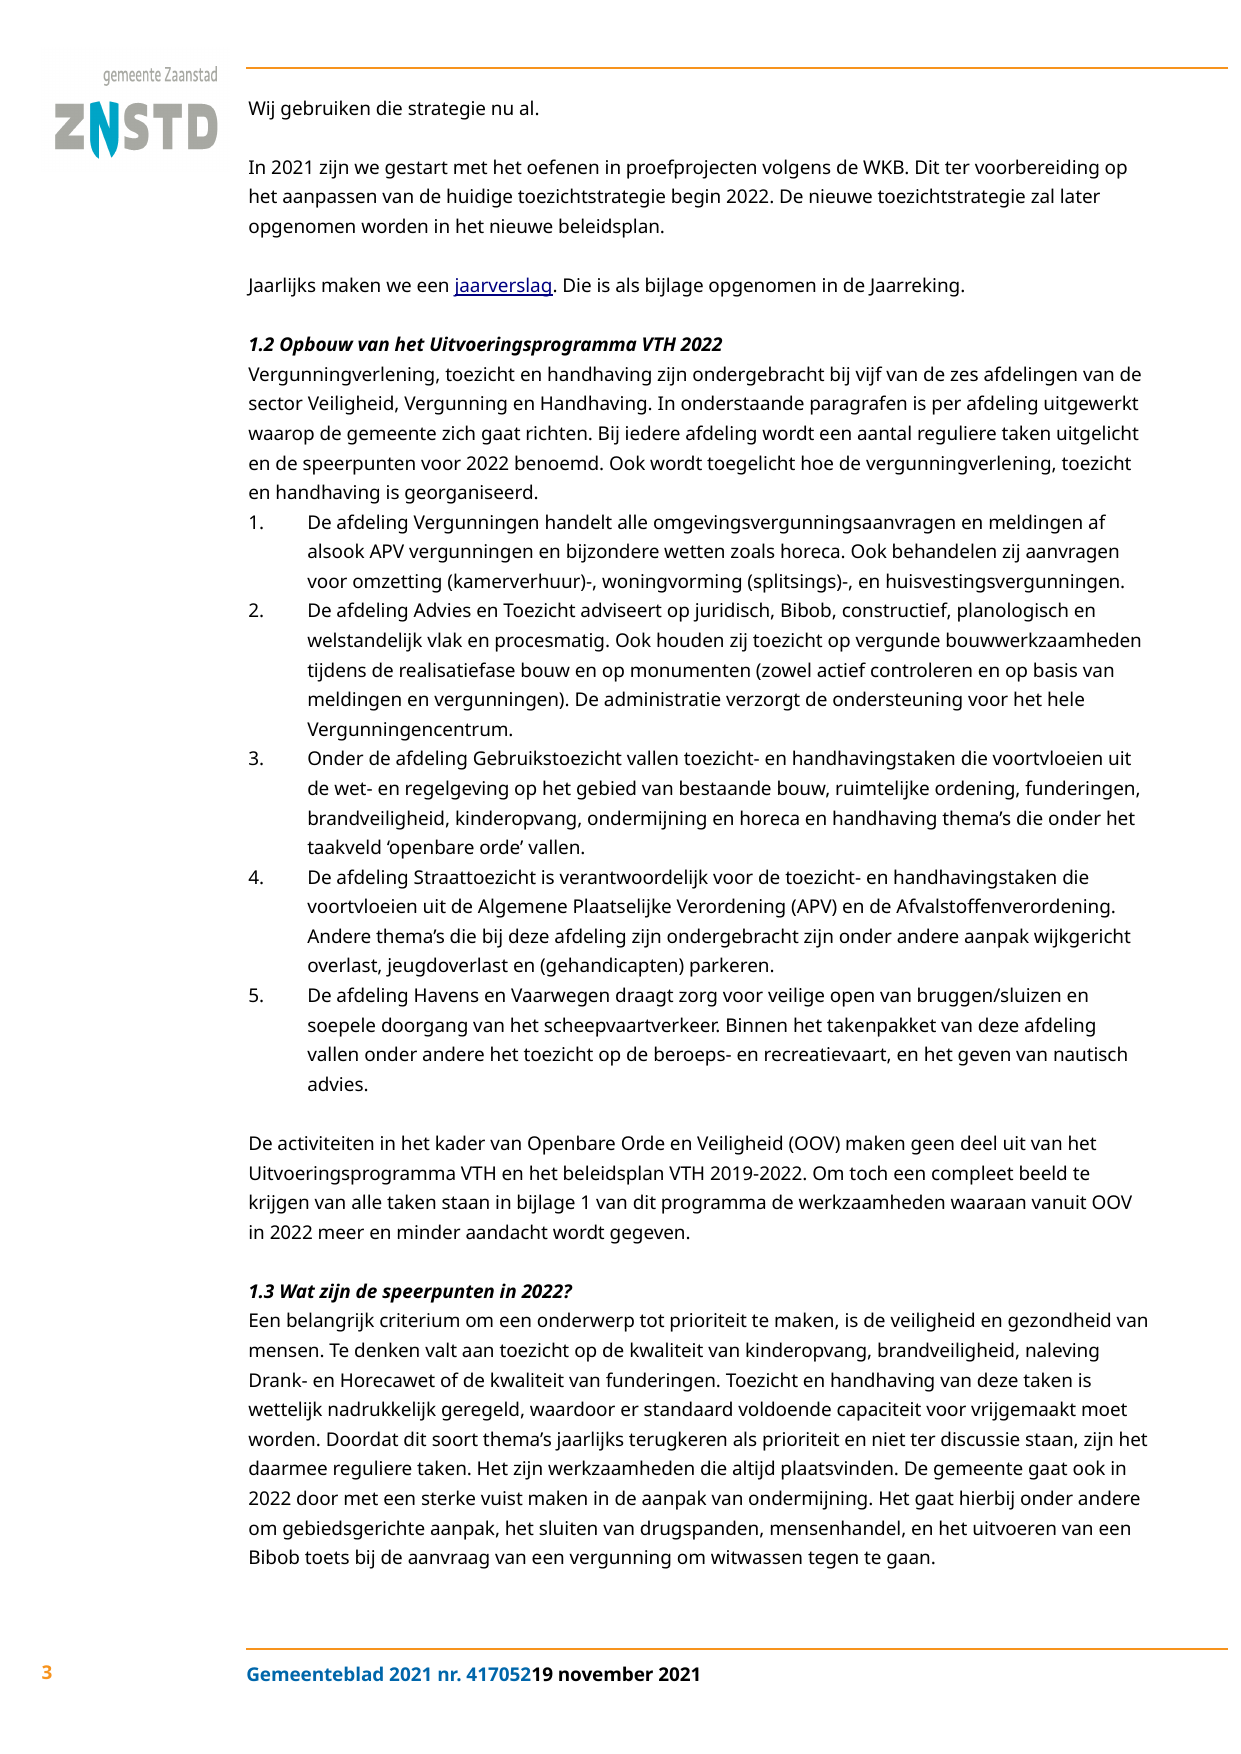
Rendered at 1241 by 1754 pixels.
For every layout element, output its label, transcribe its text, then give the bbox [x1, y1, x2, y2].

text Wij gebruiken die strategie nu al. [248, 95, 1152, 121]
text 1.3 Wat zijn de speerpunten in 2022? [248, 1278, 1152, 1304]
text De activiteiten in het kader van Openbare Orde en Veiligheid (OOV) maken geen deel uit van het Uitvoeringsprogramma VTH en het beleidsplan VTH 2019-2022. Om toch een compleet beeld te krijgen van alle taken staan in bijlage 1 van dit programma de werkzaamheden waaraan vanuit OOV in 2022 meer en minder aandacht wordt gegeven. [248, 1130, 1152, 1245]
list Onder de afdeling Gebruikstoezicht vallen toezicht- en handhavingstaken die voortvloeien uit de wet- en regelgeving op het gebied van bestaande bouw, ruimtelijke ordening, funderingen, brandveiligheid, kinderopvang, ondermijning en horeca en handhaving thema’s die onder het taakveld ‘openbare orde’ vallen. [248, 746, 1152, 860]
list De afdeling Havens en Vaarwegen draagt zorg voor veilige open van bruggen/sluizen en soepele doorgang van het scheepvaartverkeer. Binnen het takenpakket van deze afdeling vallen onder andere het toezicht op de beroeps- en recreatievaart, en het geven van nautisch advies. [248, 982, 1152, 1097]
text Een belangrijk criterium om een onderwerp tot prioriteit te maken, is de veiligheid en gezondheid van mensen. Te denken valt aan toezicht op de kwaliteit van kinderopvang, brandveiligheid, naleving Drank- en Horecawet of de kwaliteit van funderingen. Toezicht en handhaving van deze taken is wettelijk nadrukkelijk geregeld, waardoor er standaard voldoende capaciteit voor vrijgemaakt moet worden. Doordat dit soort thema’s jaarlijks terugkeren als prioriteit en niet ter discussie staan, zijn het daarmee reguliere taken. Het zijn werkzaamheden die altijd plaatsvinden. De gemeente gaat ook in 2022 door met een sterke vuist maken in de aanpak van ondermijning. Het gaat hierbij onder andere om gebiedsgerichte aanpak, het sluiten van drugspanden, mensenhandel, en het uitvoeren van een Bibob toets bij de aanvraag van een vergunning om witwassen tegen te gaan. [248, 1308, 1152, 1570]
list De afdeling Straattoezicht is verantwoordelijk voor de toezicht- en handhavingstaken die voortvloeien uit de Algemene Plaatselijke Verordening (APV) en de Afvalstoffenverordening. Andere thema’s die bij deze afdeling zijn ondergebracht zijn onder andere aanpak wijkgericht overlast, jeugdoverlast en (gehandicapten) parkeren. [248, 864, 1152, 978]
text Jaarlijks maken we een jaarverslag. Die is als bijlage opgenomen in de Jaarreking. [248, 272, 1152, 298]
list De afdeling Vergunningen handelt alle omgevingsvergunningsaanvragen en meldingen af alsook APV vergunningen en bijzondere wetten zoals horeca. Ook behandelen zij aanvragen voor omzetting (kamerverhuur)-, woningvorming (splitsings)-, en huisvestingsvergunningen. [248, 509, 1152, 594]
text 1.2 Opbouw van het Uitvoeringsprogramma VTH 2022 [248, 331, 1152, 357]
text In 2021 zijn we gestart met het oefenen in proefprojecten volgens de WKB. Dit ter voorbereiding op het aanpassen van de huidige toezichtstrategie begin 2022. De nieuwe toezichtstrategie zal later opgenomen worden in het nieuwe beleidsplan. [248, 154, 1152, 239]
list De afdeling Advies en Toezicht adviseert op juridisch, Bibob, constructief, planologisch en welstandelijk vlak en procesmatig. Ook houden zij toezicht op vergunde bouwwerkzaamheden tijdens de realisatiefase bouw en op monumenten (zowel actief controleren en op basis van meldingen en vergunningen). De administratie verzorgt de ondersteuning voor het hele Vergunningencentrum. [248, 598, 1152, 742]
picture [41, 47, 231, 172]
text Vergunningverlening, toezicht en handhaving zijn ondergebracht bij vijf van de zes afdelingen van de sector Veiligheid, Vergunning en Handhaving. In onderstaande paragrafen is per afdeling uitgewerkt waarop de gemeente zich gaat richten. Bij iedere afdeling wordt een aantal reguliere taken uitgelicht en de speerpunten voor 2022 benoemd. Ook wordt toegelicht hoe de vergunningverlening, toezicht en handhaving is georganiseerd. [248, 361, 1152, 505]
